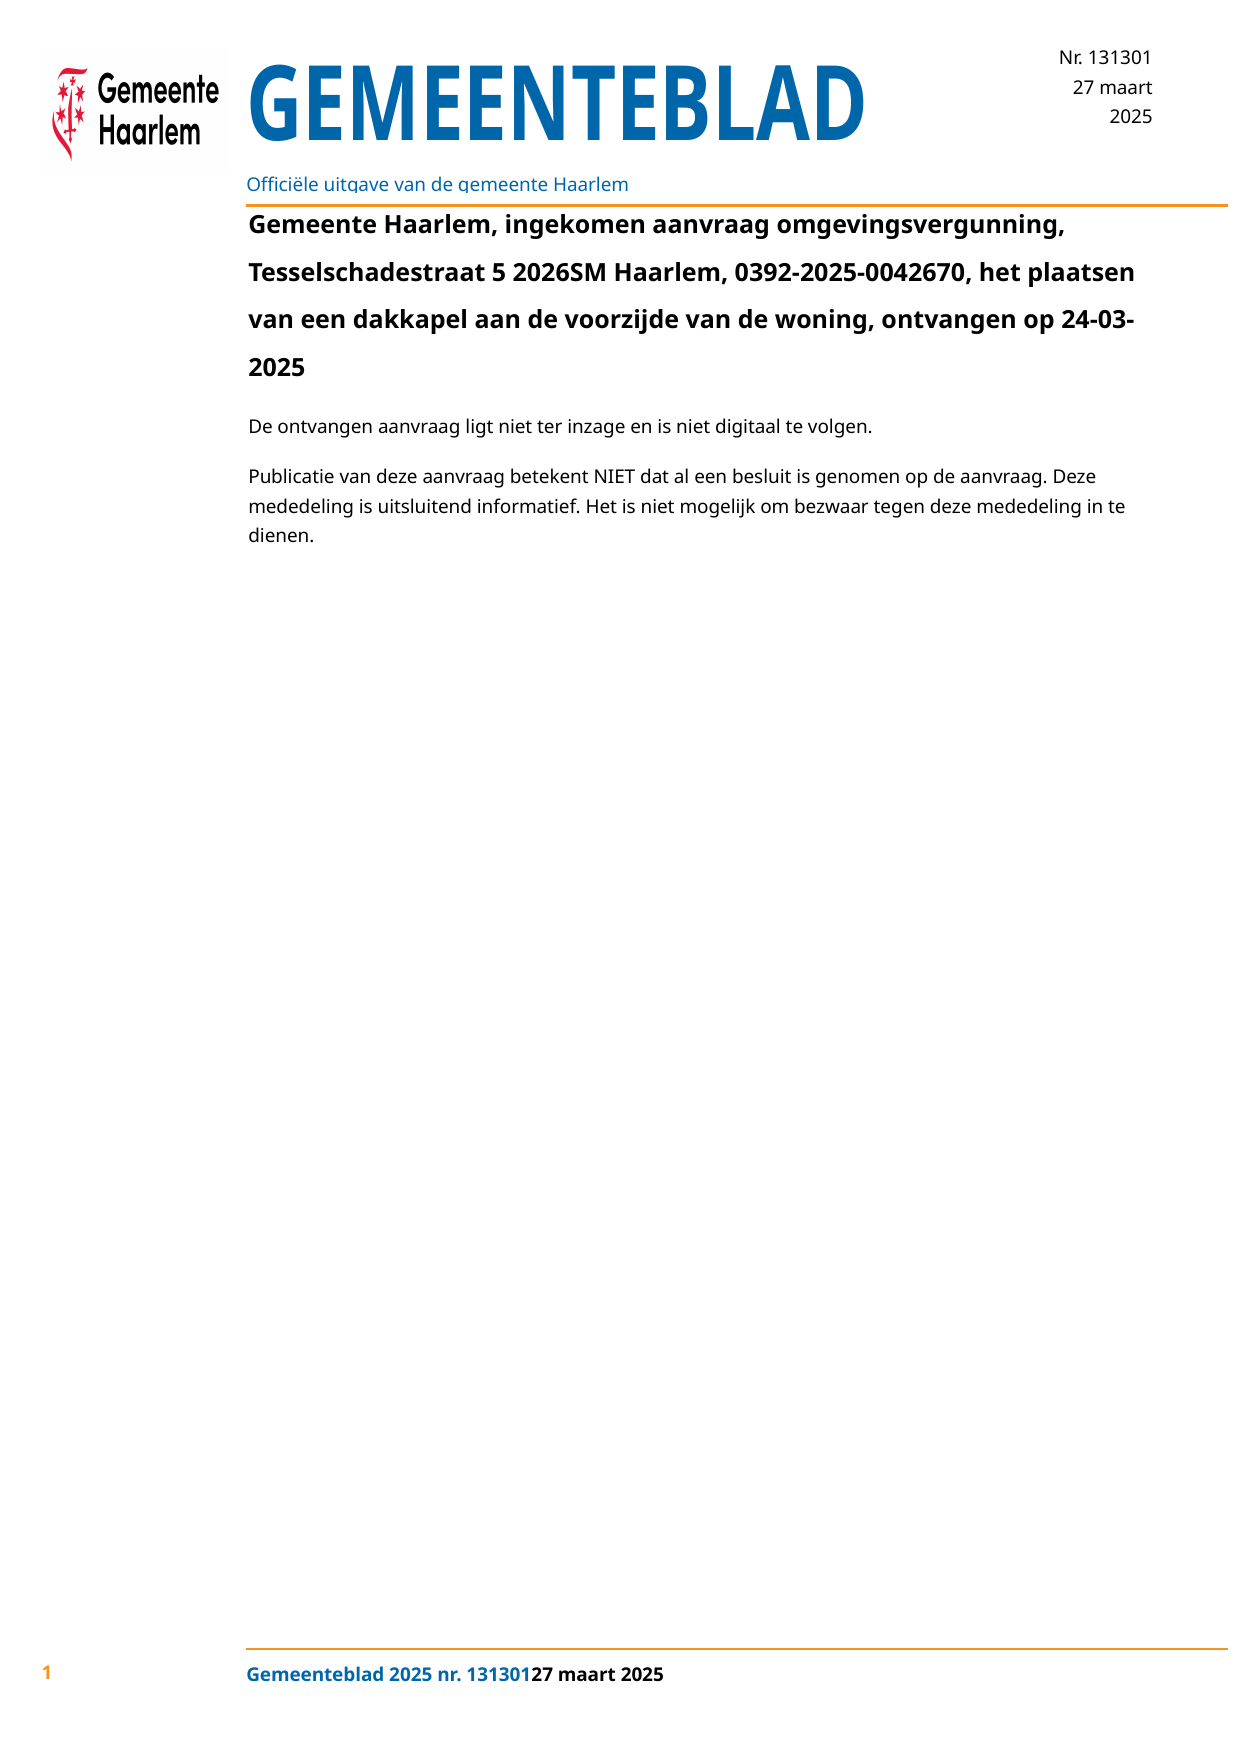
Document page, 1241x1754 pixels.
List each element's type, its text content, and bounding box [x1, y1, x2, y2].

text De ontvangen aanvraag ligt niet ter inzage en is niet digitaal te volgen. [248, 413, 1152, 439]
text Publicatie van deze aanvraag betekent NIET dat al een besluit is genomen op de aanvraag. Deze mededeling is uitsluitend informatief. Het is niet mogelijk om bezwaar tegen deze mededeling in te dienen. [248, 463, 1152, 548]
picture [41, 47, 231, 172]
text Gemeente Haarlem, ingekomen aanvraag omgevingsvergunning, Tesselschadestraat 5 2026SM Haarlem, 0392-2025-0042670, het plaatsen van een dakkapel aan de voorzijde van de woning, ontvangen op 24-03-2025 [248, 207, 1152, 384]
